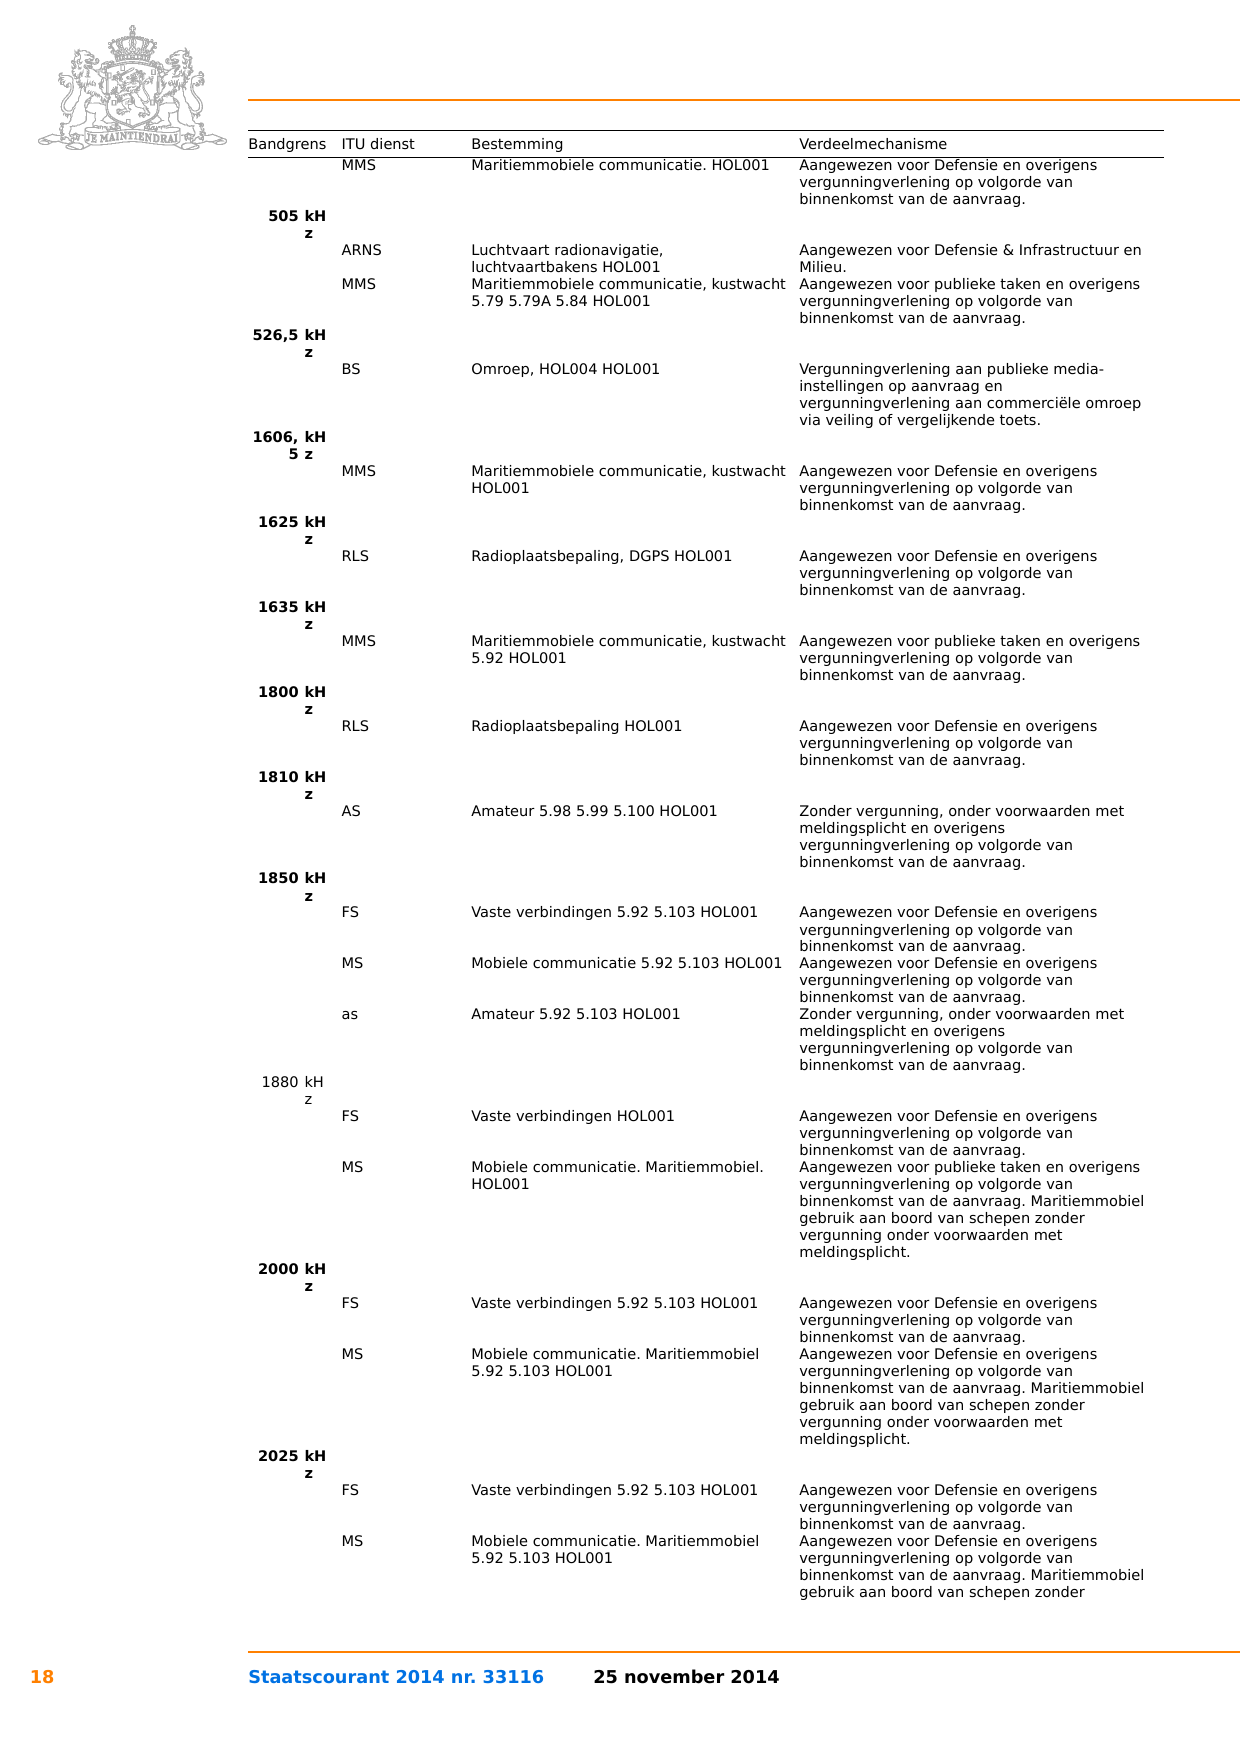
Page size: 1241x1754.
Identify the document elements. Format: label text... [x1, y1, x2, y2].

table_header Bandgrens [248, 131, 336, 157]
picture [38, 25, 227, 150]
table_cell RLS [336, 548, 465, 599]
table_cell [248, 158, 298, 208]
table_cell [298, 1346, 336, 1448]
table_cell Zonder vergunning, onder voorwaarden met meldingsplicht en overigens vergunningverlening op volgorde van binnenkomst van de aanvraag. [793, 803, 1163, 870]
table_cell ARNS [336, 242, 465, 276]
table_cell [298, 1108, 336, 1159]
table_cell [298, 803, 336, 870]
table_cell [298, 904, 336, 955]
table_cell [793, 327, 1163, 361]
table_cell Mobiele communicatie. Maritiemmobiel. HOL001 [465, 1159, 793, 1261]
table_cell AS [336, 803, 465, 870]
table_cell [248, 1482, 298, 1533]
table_cell [248, 1346, 298, 1448]
table_cell Mobiele communicatie. Maritiemmobiel 5.92 5.103 HOL001 [465, 1346, 793, 1448]
table_cell [298, 1295, 336, 1346]
table_cell [298, 463, 336, 514]
table_cell 2000 [248, 1261, 298, 1295]
table_cell MMS [336, 633, 465, 684]
table_cell kHz [298, 1261, 336, 1295]
table_cell MMS [336, 463, 465, 514]
table_cell [465, 1261, 793, 1295]
table_cell Radioplaatsbepaling, DGPS HOL001 [465, 548, 793, 599]
table_cell [465, 208, 793, 242]
table_cell Maritiemmobiele communicatie, kustwacht 5.92 HOL001 [465, 633, 793, 684]
table_cell kHz [298, 769, 336, 802]
table_cell [336, 599, 465, 633]
table_cell 505 [248, 208, 298, 242]
table_cell Maritiemmobiele communicatie. HOL001 [465, 158, 793, 208]
table_cell [465, 327, 793, 361]
table_header ITU dienst [336, 131, 465, 157]
table_cell [248, 242, 298, 276]
table_cell [298, 718, 336, 768]
table_cell [465, 870, 793, 904]
table_cell Aangewezen voor Defensie en overigens vergunningverlening op volgorde van binnenkomst van de aanvraag. [793, 158, 1163, 208]
table_cell Radioplaatsbepaling HOL001 [465, 718, 793, 768]
table_cell kHz [298, 870, 336, 904]
table_cell Aangewezen voor Defensie & Infrastructuur en Milieu. [793, 242, 1163, 276]
table_cell [248, 361, 298, 429]
table_cell [298, 955, 336, 1006]
table_cell [465, 514, 793, 548]
table_cell MMS [336, 276, 465, 327]
table_cell [793, 514, 1163, 548]
table_cell [248, 1533, 298, 1601]
table_cell Zonder vergunning, onder voorwaarden met meldingsplicht en overigens vergunningverlening op volgorde van binnenkomst van de aanvraag. [793, 1006, 1163, 1074]
table_cell 1606,5 [248, 429, 298, 463]
table_header Verdeelmechanisme [793, 131, 1163, 157]
table_cell [793, 684, 1163, 718]
table_cell Vaste verbindingen HOL001 [465, 1108, 793, 1159]
table_cell Mobiele communicatie 5.92 5.103 HOL001 [465, 955, 793, 1006]
table_cell [336, 514, 465, 548]
table_cell Mobiele communicatie. Maritiemmobiel 5.92 5.103 HOL001 [465, 1533, 793, 1601]
table_cell Luchtvaart radionavigatie, luchtvaartbakens HOL001 [465, 242, 793, 276]
table_cell kHz [298, 684, 336, 718]
table_cell [248, 718, 298, 768]
table_cell 1635 [248, 599, 298, 633]
table_cell [465, 684, 793, 718]
table_cell MS [336, 955, 465, 1006]
table_cell [465, 599, 793, 633]
table_cell 1810 [248, 769, 298, 802]
table_cell FS [336, 1295, 465, 1346]
table_cell [248, 904, 298, 955]
table_cell as [336, 1006, 465, 1074]
table_cell kHz [298, 429, 336, 463]
table_cell [248, 1108, 298, 1159]
table_cell [336, 684, 465, 718]
table_cell MS [336, 1159, 465, 1261]
table_cell [248, 803, 298, 870]
table_cell [298, 276, 336, 327]
table_cell [793, 870, 1163, 904]
table_cell kHz [298, 327, 336, 361]
table_cell [336, 1074, 465, 1108]
table_cell [248, 1159, 298, 1261]
table_cell kHz [298, 599, 336, 633]
table_header Bestemming [465, 131, 793, 157]
table_cell Aangewezen voor publieke taken en overigens vergunningverlening op volgorde van binnenkomst van de aanvraag. [793, 633, 1163, 684]
table_cell 1850 [248, 870, 298, 904]
table_cell kHz [298, 1074, 336, 1108]
table_cell 526,5 [248, 327, 298, 361]
table_cell [248, 955, 298, 1006]
table_cell Aangewezen voor Defensie en overigens vergunningverlening op volgorde van binnenkomst van de aanvraag. [793, 1108, 1163, 1159]
table_cell [793, 599, 1163, 633]
table_cell [298, 548, 336, 599]
table_cell Aangewezen voor Defensie en overigens vergunningverlening op volgorde van binnenkomst van de aanvraag. [793, 904, 1163, 955]
table_cell [465, 1448, 793, 1482]
table_cell [793, 769, 1163, 802]
table_cell Aangewezen voor publieke taken en overigens vergunningverlening op volgorde van binnenkomst van de aanvraag. [793, 276, 1163, 327]
table_cell kHz [298, 1448, 336, 1482]
table_cell Amateur 5.92 5.103 HOL001 [465, 1006, 793, 1074]
table_cell kHz [298, 514, 336, 548]
table_cell FS [336, 1482, 465, 1533]
table_cell MS [336, 1533, 465, 1601]
table_cell Aangewezen voor Defensie en overigens vergunningverlening op volgorde van binnenkomst van de aanvraag. Maritiemmobiel gebruik aan boord van schepen zonder vergunning onder voorwaarden met meldingsplicht. [793, 1346, 1163, 1448]
table_cell [298, 361, 336, 429]
table_cell Aangewezen voor Defensie en overigens vergunningverlening op volgorde van binnenkomst van de aanvraag. [793, 1482, 1163, 1533]
table_cell [465, 429, 793, 463]
table_cell Vaste verbindingen 5.92 5.103 HOL001 [465, 1295, 793, 1346]
table_cell [298, 1482, 336, 1533]
table_cell Aangewezen voor Defensie en overigens vergunningverlening op volgorde van binnenkomst van de aanvraag. [793, 1295, 1163, 1346]
table_cell [298, 1159, 336, 1261]
table_cell 1880 [248, 1074, 298, 1108]
table_cell [298, 633, 336, 684]
table_cell [248, 633, 298, 684]
table_cell Amateur 5.98 5.99 5.100 HOL001 [465, 803, 793, 870]
table_cell MS [336, 1346, 465, 1448]
table_cell 1625 [248, 514, 298, 548]
table_cell [336, 1448, 465, 1482]
table_cell [336, 429, 465, 463]
table_cell [248, 1295, 298, 1346]
table_cell [248, 276, 298, 327]
table_cell [248, 548, 298, 599]
table_cell Maritiemmobiele communicatie, kustwacht 5.79 5.79A 5.84 HOL001 [465, 276, 793, 327]
table_cell FS [336, 1108, 465, 1159]
table_cell Vaste verbindingen 5.92 5.103 HOL001 [465, 1482, 793, 1533]
table_cell [465, 1074, 793, 1108]
table_cell [793, 1448, 1163, 1482]
table_cell [336, 208, 465, 242]
table_cell FS [336, 904, 465, 955]
table_cell Omroep, HOL004 HOL001 [465, 361, 793, 429]
table_cell [793, 208, 1163, 242]
table_cell Aangewezen voor Defensie en overigens vergunningverlening op volgorde van binnenkomst van de aanvraag. [793, 548, 1163, 599]
table_cell Vergunningverlening aan publieke media-instellingen op aanvraag en vergunningverlening aan commerciële omroep via veiling of vergelijkende toets. [793, 361, 1163, 429]
table_cell [336, 769, 465, 802]
table_cell [248, 1006, 298, 1074]
table_cell 1800 [248, 684, 298, 718]
table_cell RLS [336, 718, 465, 768]
table_cell Aangewezen voor Defensie en overigens vergunningverlening op volgorde van binnenkomst van de aanvraag. Maritiemmobiel gebruik aan boord van schepen zonder [793, 1533, 1163, 1601]
table_cell MMS [336, 158, 465, 208]
table_cell Aangewezen voor Defensie en overigens vergunningverlening op volgorde van binnenkomst van de aanvraag. [793, 463, 1163, 514]
table_cell Aangewezen voor publieke taken en overigens vergunningverlening op volgorde van binnenkomst van de aanvraag. Maritiemmobiel gebruik aan boord van schepen zonder vergunning onder voorwaarden met meldingsplicht. [793, 1159, 1163, 1261]
table_cell kHz [298, 208, 336, 242]
table_cell [336, 870, 465, 904]
table_cell BS [336, 361, 465, 429]
table_cell 2025 [248, 1448, 298, 1482]
table_cell Aangewezen voor Defensie en overigens vergunningverlening op volgorde van binnenkomst van de aanvraag. [793, 718, 1163, 768]
table_cell [298, 158, 336, 208]
table_cell [298, 1006, 336, 1074]
table_cell [793, 429, 1163, 463]
table_cell [793, 1074, 1163, 1108]
table_cell [298, 242, 336, 276]
table_cell Aangewezen voor Defensie en overigens vergunningverlening op volgorde van binnenkomst van de aanvraag. [793, 955, 1163, 1006]
table_cell [465, 769, 793, 802]
table_cell [336, 1261, 465, 1295]
table_cell Vaste verbindingen 5.92 5.103 HOL001 [465, 904, 793, 955]
table_cell [298, 1533, 336, 1601]
table_cell [793, 1261, 1163, 1295]
table_cell Maritiemmobiele communicatie, kustwacht HOL001 [465, 463, 793, 514]
table_cell [248, 463, 298, 514]
table_cell [336, 327, 465, 361]
